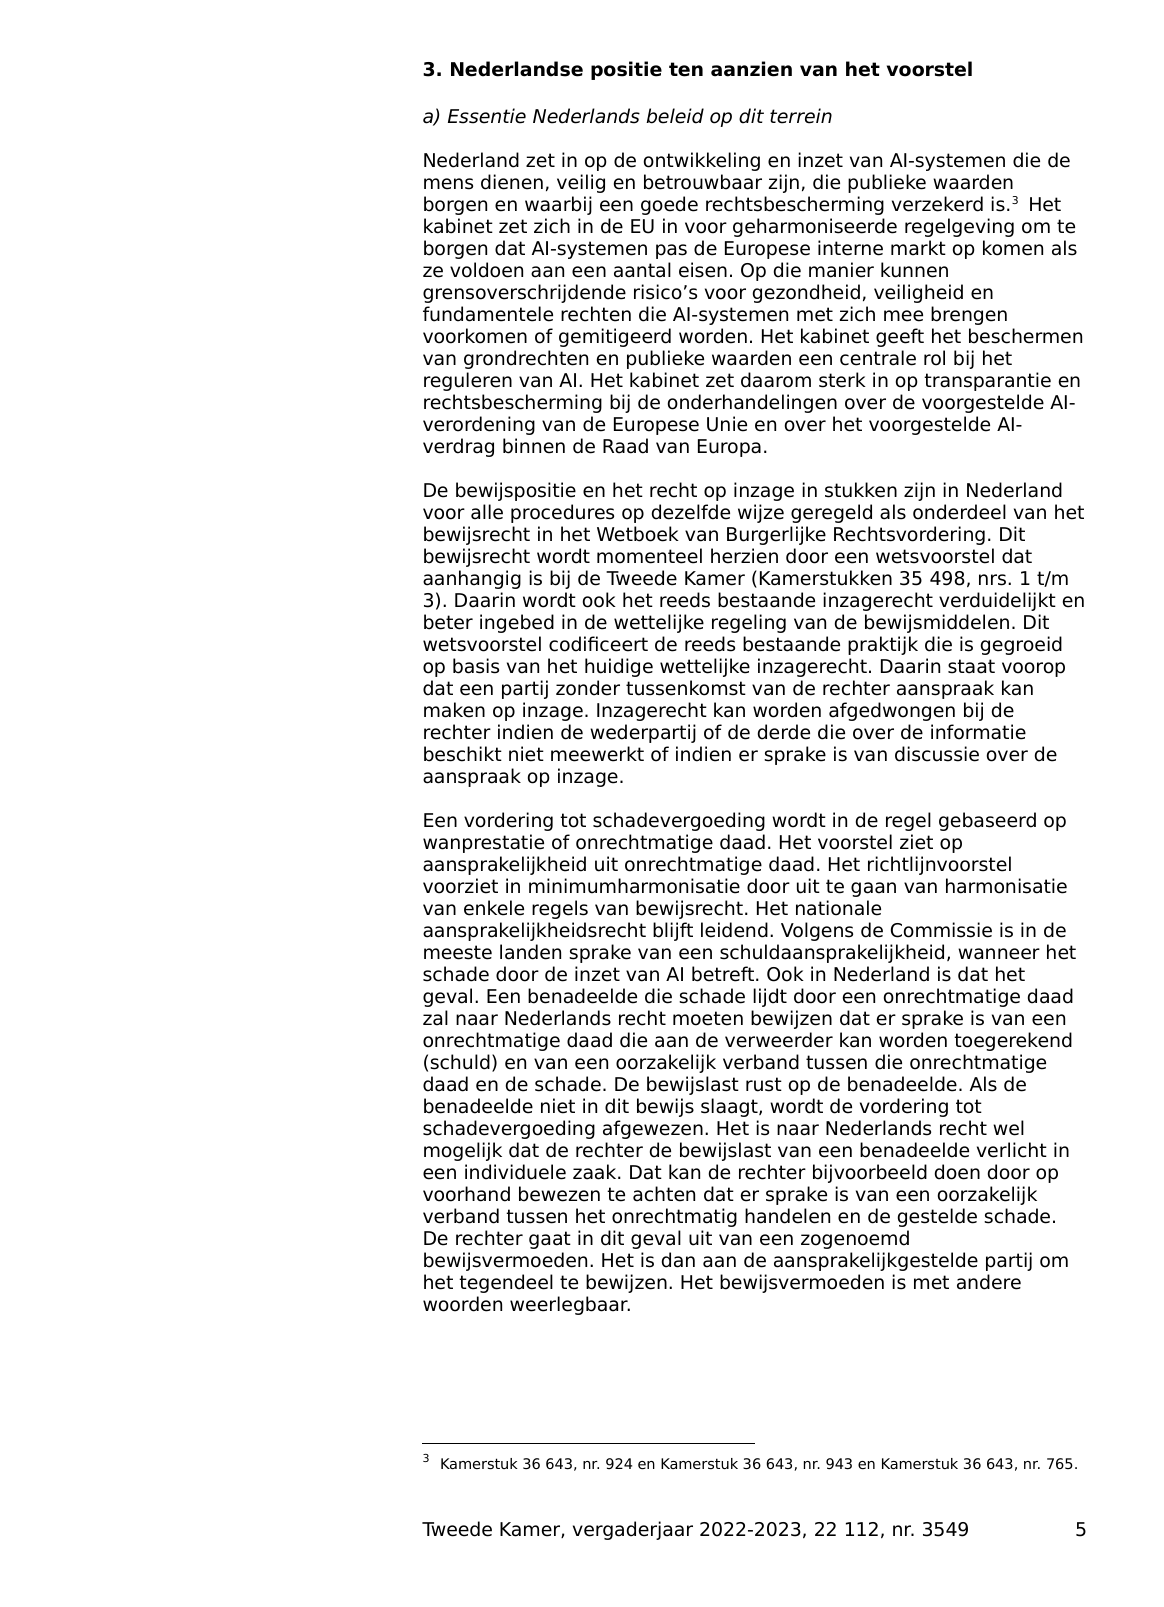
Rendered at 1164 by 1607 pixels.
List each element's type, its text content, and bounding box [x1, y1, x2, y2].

subtitle 3. Nederlandse positie ten aanzien van het voorstel [422, 59, 1087, 81]
text Nederland zet in op de ontwikkeling en inzet van AI-systemen die de mens dienen, veilig en betrouwbaar zijn, die publieke waarden borgen en waarbij een goede rechtsbescherming verzekerd is. Het kabinet zet zich in de EU in voor geharmoniseerde regelgeving om te borgen dat AI-systemen pas de Europese interne markt op komen als ze voldoen aan een aantal eisen. Op die manier kunnen grensoverschrijdende risico’s voor gezondheid, veiligheid en fundamentele rechten die AI-systemen met zich mee brengen voorkomen of gemitigeerd worden. Het kabinet geeft het beschermen van grondrechten en publieke waarden een centrale rol bij het reguleren van AI. Het kabinet zet daarom sterk in op transparantie en rechtsbescherming bij de onderhandelingen over de voorgestelde AI-verordening van de Europese Unie en over het voorgestelde AI-verdrag binnen de Raad van Europa. [422, 150, 1087, 458]
text Kamerstuk 36 643, nr. 924 en Kamerstuk 36 643, nr. 943 en Kamerstuk 36 643, nr. 765. [422, 1452, 1087, 1474]
text De bewijspositie en het recht op inzage in stukken zijn in Nederland voor alle procedures op dezelfde wijze geregeld als onderdeel van het bewijsrecht in het Wetboek van Burgerlijke Rechtsvordering. Dit bewijsrecht wordt momenteel herzien door een wetsvoorstel dat aanhangig is bij de Tweede Kamer (Kamerstukken 35 498, nrs. 1 t/m 3). Daarin wordt ook het reeds bestaande inzagerecht verduidelijkt en beter ingebed in de wettelijke regeling van de bewijsmiddelen. Dit wetsvoorstel codificeert de reeds bestaande praktijk die is gegroeid op basis van het huidige wettelijke inzagerecht. Daarin staat voorop dat een partij zonder tussenkomst van de rechter aanspraak kan maken op inzage. Inzagerecht kan worden afgedwongen bij de rechter indien de wederpartij of de derde die over de informatie beschikt niet meewerkt of indien er sprake is van discussie over de aanspraak op inzage. [422, 480, 1087, 788]
text Een vordering tot schadevergoeding wordt in de regel gebaseerd op wanprestatie of onrechtmatige daad. Het voorstel ziet op aansprakelijkheid uit onrechtmatige daad. Het richtlijnvoorstel voorziet in minimumharmonisatie door uit te gaan van harmonisatie van enkele regels van bewijsrecht. Het nationale aansprakelijkheidsrecht blijft leidend. Volgens de Commissie is in de meeste landen sprake van een schuldaansprakelijkheid, wanneer het schade door de inzet van AI betreft. Ook in Nederland is dat het geval. Een benadeelde die schade lijdt door een onrechtmatige daad zal naar Nederlands recht moeten bewijzen dat er sprake is van een onrechtmatige daad die aan de verweerder kan worden toegerekend (schuld) en van een oorzakelijk verband tussen die onrechtmatige daad en de schade. De bewijslast rust op de benadeelde. Als de benadeelde niet in dit bewijs slaagt, wordt de vordering tot schadevergoeding afgewezen. Het is naar Nederlands recht wel mogelijk dat de rechter de bewijslast van een benadeelde verlicht in een individuele zaak. Dat kan de rechter bijvoorbeeld doen door op voorhand bewezen te achten dat er sprake is van een oorzakelijk verband tussen het onrechtmatig handelen en de gestelde schade. De rechter gaat in dit geval uit van een zogenoemd bewijsvermoeden. Het is dan aan de aansprakelijkgestelde partij om het tegendeel te bewijzen. Het bewijsvermoeden is met andere woorden weerlegbaar. [422, 810, 1087, 1316]
subtitle a) Essentie Nederlands beleid op dit terrein [422, 106, 1087, 128]
